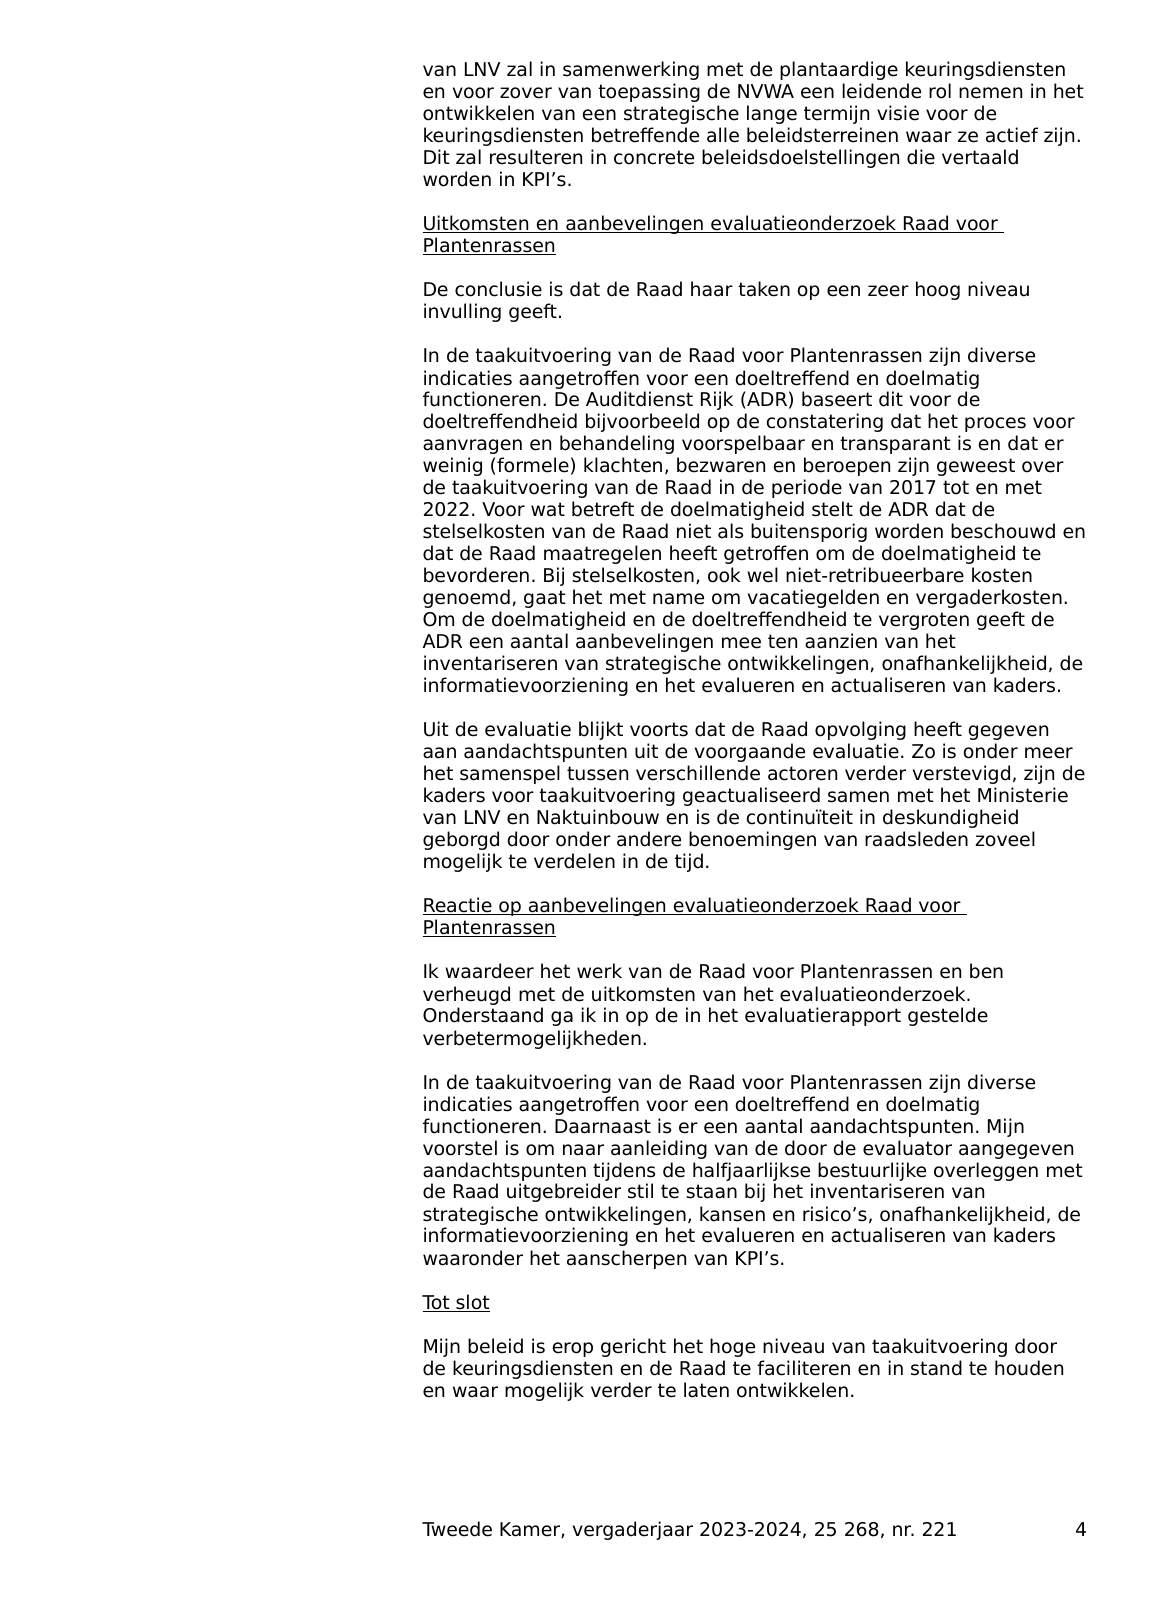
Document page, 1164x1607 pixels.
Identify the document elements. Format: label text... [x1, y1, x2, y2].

text Mijn beleid is erop gericht het hoge niveau van taakuitvoering door de keuringsdiensten en de Raad te faciliteren en in stand te houden en waar mogelijk verder te laten ontwikkelen. [422, 1336, 1087, 1402]
text Ik waardeer het werk van de Raad voor Plantenrassen en ben verheugd met de uitkomsten van het evaluatieonderzoek. Onderstaand ga ik in op de in het evaluatierapport gestelde verbetermogelijkheden. [422, 961, 1087, 1049]
text van LNV zal in samenwerking met de plantaardige keuringsdiensten en voor zover van toepassing de NVWA een leidende rol nemen in het ontwikkelen van een strategische lange termijn visie voor de keuringsdiensten betreffende alle beleidsterreinen waar ze actief zijn. Dit zal resulteren in concrete beleidsdoelstellingen die vertaald worden in KPI’s. [422, 59, 1087, 191]
text De conclusie is dat de Raad haar taken op een zeer hoog niveau invulling geeft. [422, 279, 1087, 323]
text In de taakuitvoering van de Raad voor Plantenrassen zijn diverse indicaties aangetroffen voor een doeltreffend en doelmatig functioneren. Daarnaast is er een aantal aandachtspunten. Mijn voorstel is om naar aanleiding van de door de evaluator aangegeven aandachtspunten tijdens de halfjaarlijkse bestuurlijke overleggen met de Raad uitgebreider stil te staan bij het inventariseren van strategische ontwikkelingen, kansen en risico’s, onafhankelijkheid, de informatievoorziening en het evalueren en actualiseren van kaders waaronder het aanscherpen van KPI’s. [422, 1072, 1087, 1269]
text In de taakuitvoering van de Raad voor Plantenrassen zijn diverse indicaties aangetroffen voor een doeltreffend en doelmatig functioneren. De Auditdienst Rijk (ADR) baseert dit voor de doeltreffendheid bijvoorbeeld op de constatering dat het proces voor aanvragen en behandeling voorspelbaar en transparant is en dat er weinig (formele) klachten, bezwaren en beroepen zijn geweest over de taakuitvoering van de Raad in de periode van 2017 tot en met 2022. Voor wat betreft de doelmatigheid stelt de ADR dat de stelselkosten van de Raad niet als buitensporig worden beschouwd en dat de Raad maatregelen heeft getroffen om de doelmatigheid te bevorderen. Bij stelselkosten, ook wel niet-retribueerbare kosten genoemd, gaat het met name om vacatiegelden en vergaderkosten. Om de doelmatigheid en de doeltreffendheid te vergroten geeft de ADR een aantal aanbevelingen mee ten aanzien van het inventariseren van strategische ontwikkelingen, onafhankelijkheid, de informatievoorziening en het evalueren en actualiseren van kaders. [422, 345, 1087, 697]
subtitle Tot slot [422, 1292, 1087, 1313]
subtitle Uitkomsten en aanbevelingen evaluatieonderzoek Raad voor Plantenrassen [422, 213, 1087, 257]
text Uit de evaluatie blijkt voorts dat de Raad opvolging heeft gegeven aan aandachtspunten uit de voorgaande evaluatie. Zo is onder meer het samenspel tussen verschillende actoren verder verstevigd, zijn de kaders voor taakuitvoering geactualiseerd samen met het Ministerie van LNV en Naktuinbouw en is de continuïteit in deskundigheid geborgd door onder andere benoemingen van raadsleden zoveel mogelijk te verdelen in de tijd. [422, 719, 1087, 873]
subtitle Reactie op aanbevelingen evaluatieonderzoek Raad voor Plantenrassen [422, 895, 1087, 939]
